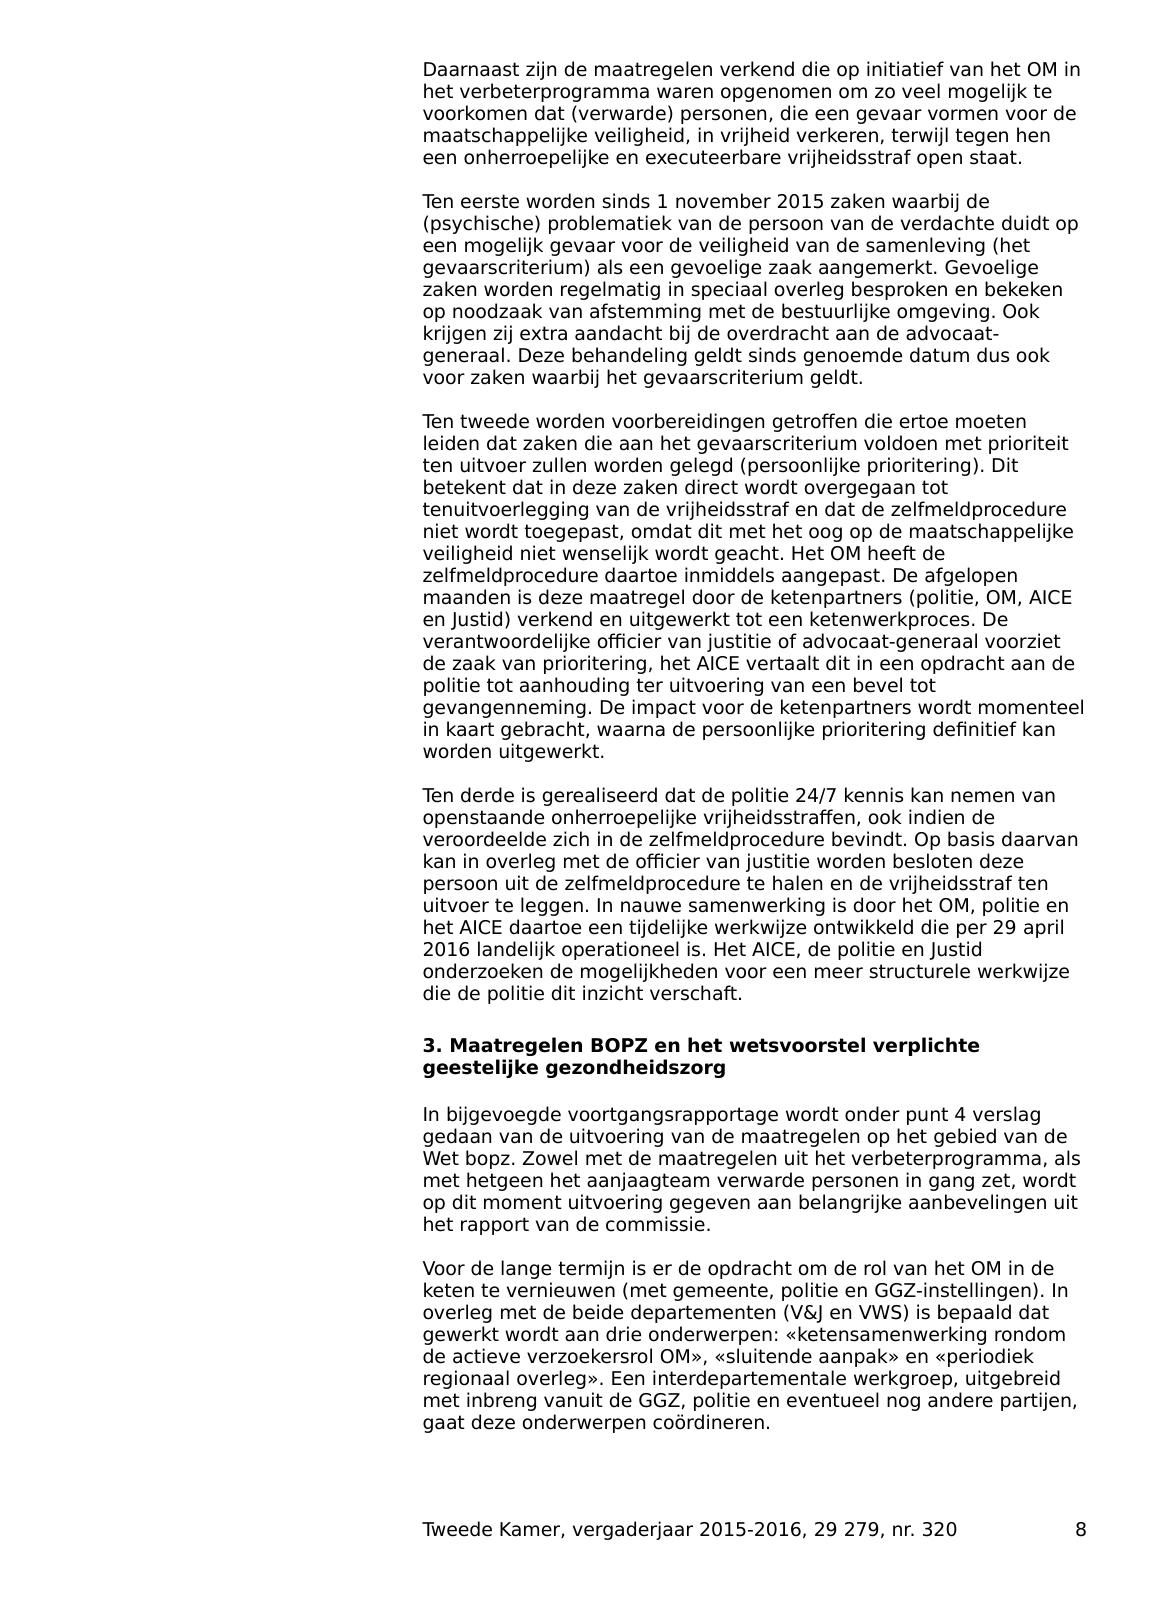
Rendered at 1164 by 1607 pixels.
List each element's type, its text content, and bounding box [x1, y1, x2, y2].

text In bijgevoegde voortgangsrapportage wordt onder punt 4 verslag gedaan van de uitvoering van de maatregelen op het gebied van de Wet bopz. Zowel met de maatregelen uit het verbeterprogramma, als met hetgeen het aanjaagteam verwarde personen in gang zet, wordt op dit moment uitvoering gegeven aan belangrijke aanbevelingen uit het rapport van de commissie. [422, 1104, 1087, 1236]
text Ten derde is gerealiseerd dat de politie 24/7 kennis kan nemen van openstaande onherroepelijke vrijheidsstraffen, ook indien de veroordeelde zich in de zelfmeldprocedure bevindt. Op basis daarvan kan in overleg met de officier van justitie worden besloten deze persoon uit de zelfmeldprocedure te halen en de vrijheidsstraf ten uitvoer te leggen. In nauwe samenwerking is door het OM, politie en het AICE daartoe een tijdelijke werkwijze ontwikkeld die per 29 april 2016 landelijk operationeel is. Het AICE, de politie en Justid onderzoeken de mogelijkheden voor een meer structurele werkwijze die de politie dit inzicht verschaft. [422, 785, 1087, 1005]
text Ten eerste worden sinds 1 november 2015 zaken waarbij de (psychische) problematiek van de persoon van de verdachte duidt op een mogelijk gevaar voor de veiligheid van de samenleving (het gevaarscriterium) als een gevoelige zaak aangemerkt. Gevoelige zaken worden regelmatig in speciaal overleg besproken en bekeken op noodzaak van afstemming met de bestuurlijke omgeving. Ook krijgen zij extra aandacht bij de overdracht aan de advocaat-generaal. Deze behandeling geldt sinds genoemde datum dus ook voor zaken waarbij het gevaarscriterium geldt. [422, 191, 1087, 389]
text Daarnaast zijn de maatregelen verkend die op initiatief van het OM in het verbeterprogramma waren opgenomen om zo veel mogelijk te voorkomen dat (verwarde) personen, die een gevaar vormen voor de maatschappelijke veiligheid, in vrijheid verkeren, terwijl tegen hen een onherroepelijke en executeerbare vrijheidsstraf open staat. [422, 59, 1087, 169]
text Ten tweede worden voorbereidingen getroffen die ertoe moeten leiden dat zaken die aan het gevaarscriterium voldoen met prioriteit ten uitvoer zullen worden gelegd (persoonlijke prioritering). Dit betekent dat in deze zaken direct wordt overgegaan tot tenuitvoerlegging van de vrijheidsstraf en dat de zelfmeldprocedure niet wordt toegepast, omdat dit met het oog op de maatschappelijke veiligheid niet wenselijk wordt geacht. Het OM heeft de zelfmeldprocedure daartoe inmiddels aangepast. De afgelopen maanden is deze maatregel door de ketenpartners (politie, OM, AICE en Justid) verkend en uitgewerkt tot een ketenwerkproces. De verantwoordelijke officier van justitie of advocaat-generaal voorziet de zaak van prioritering, het AICE vertaalt dit in een opdracht aan de politie tot aanhouding ter uitvoering van een bevel tot gevangenneming. De impact voor de ketenpartners wordt momenteel in kaart gebracht, waarna de persoonlijke prioritering definitief kan worden uitgewerkt. [422, 411, 1087, 763]
text Voor de lange termijn is er de opdracht om de rol van het OM in de keten te vernieuwen (met gemeente, politie en GGZ-instellingen). In overleg met de beide departementen (V&J en VWS) is bepaald dat gewerkt wordt aan drie onderwerpen: «ketensamenwerking rondom de actieve verzoekersrol OM», «sluitende aanpak» en «periodiek regionaal overleg». Een interdepartementale werkgroep, uitgebreid met inbreng vanuit de GGZ, politie en eventueel nog andere partijen, gaat deze onderwerpen coördineren. [422, 1258, 1087, 1434]
subtitle 3. Maatregelen BOPZ en het wetsvoorstel verplichte geestelijke gezondheidszorg [422, 1035, 1087, 1079]
